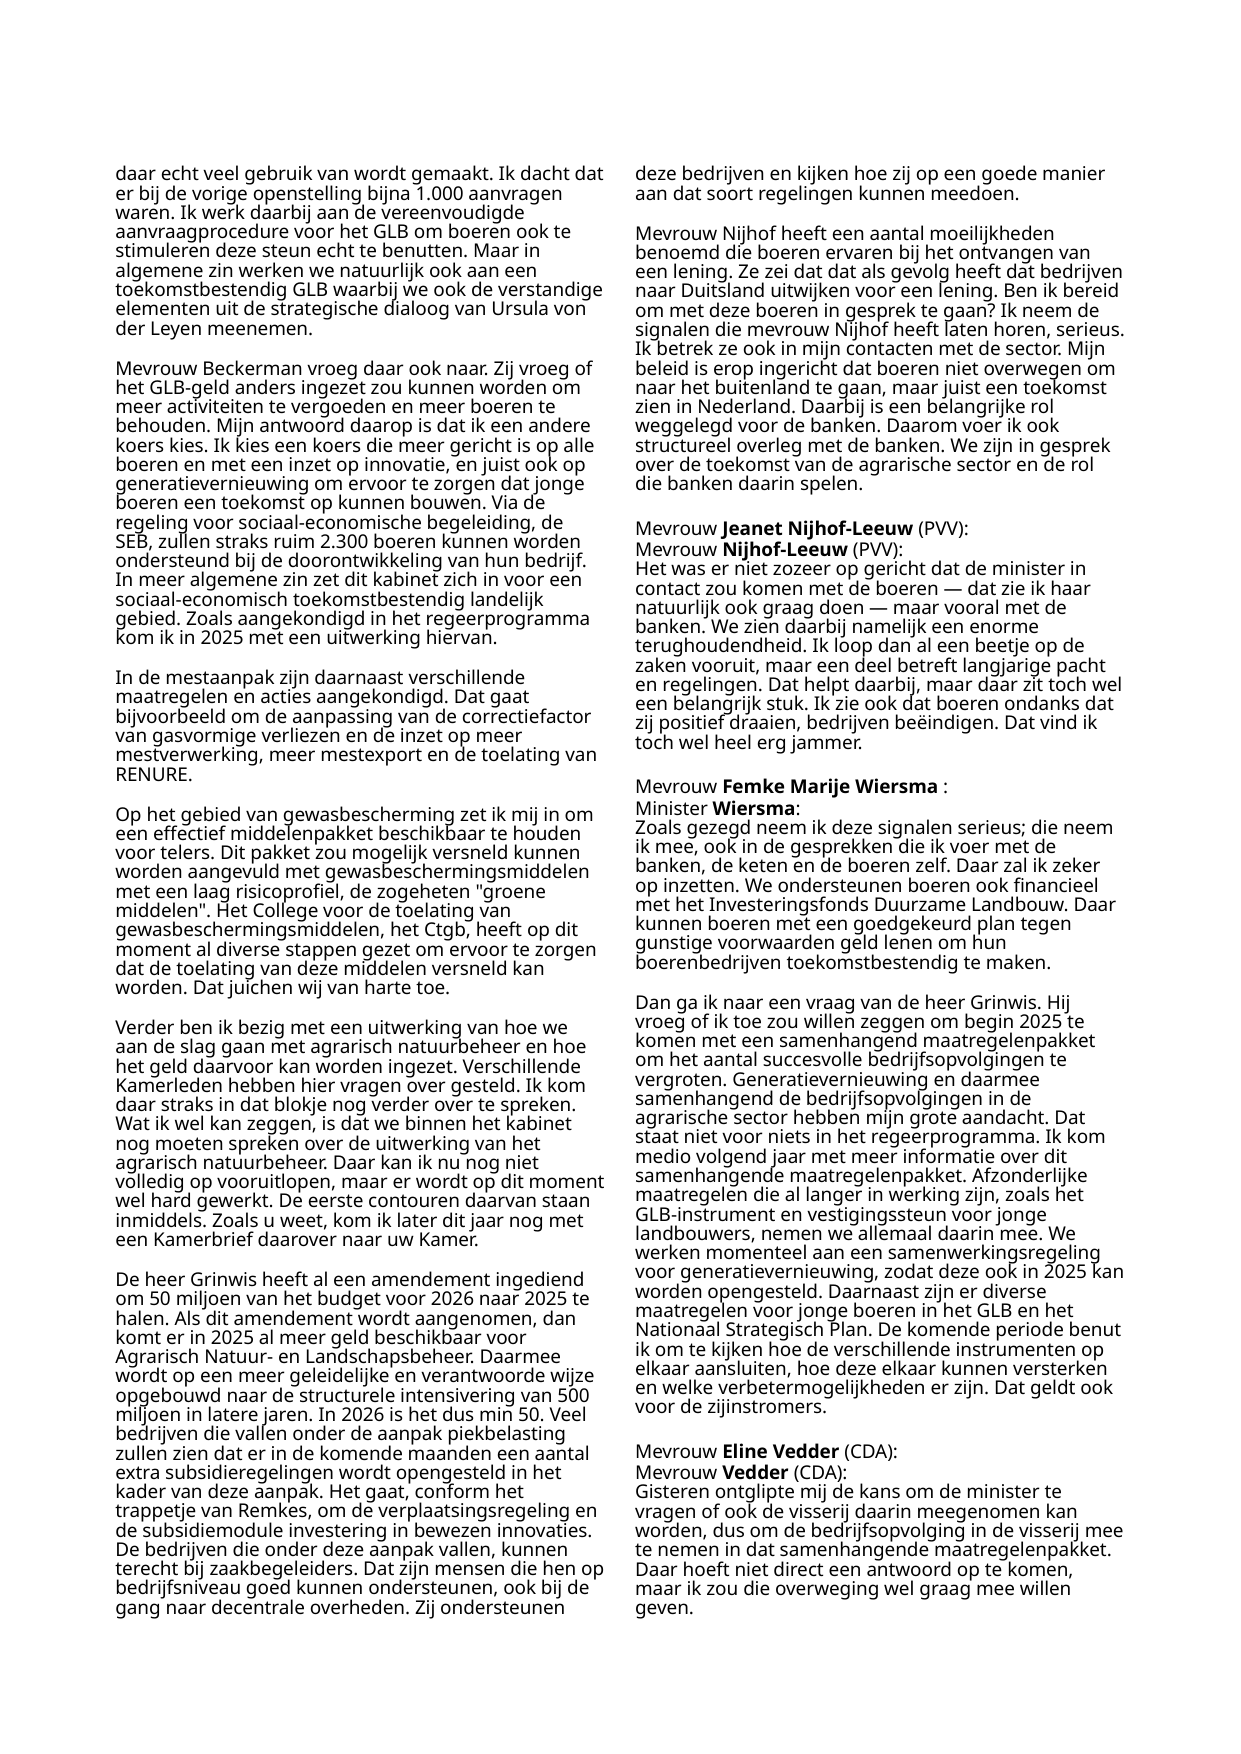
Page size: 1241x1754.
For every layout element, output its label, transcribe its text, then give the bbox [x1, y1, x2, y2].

text daar echt veel gebruik van wordt gemaakt. Ik dacht dat er bij de vorige openstelling bijna 1.000 aanvragen waren. Ik werk daarbij aan de vereenvoudigde aanvraagprocedure voor het GLB om boeren ook te stimuleren deze steun echt te benutten. Maar in algemene zin werken we natuurlijk ook aan een toekomstbestendig GLB waarbij we ook de verstandige elementen uit de strategische dialoog van Ursula von der Leyen meenemen. [115, 165, 605, 339]
text Mevrouw Nijhof heeft een aantal moeilijkheden benoemd die boeren ervaren bij het ontvangen van een lening. Ze zei dat dat als gevolg heeft dat bedrijven naar Duitsland uitwijken voor een lening. Ben ik bereid om met deze boeren in gesprek te gaan? Ik neem de signalen die mevrouw Nijhof heeft laten horen, serieus. Ik betrek ze ook in mijn contacten met de sector. Mijn beleid is erop ingericht dat boeren niet overwegen om naar het buitenland te gaan, maar juist een toekomst zien in Nederland. Daarbij is een belangrijke rol weggelegd voor de banken. Daarom voer ik ook structureel overleg met de banken. We zijn in gesprek over de toekomst van de agrarische sector en de rol die banken daarin spelen. [635, 224, 1125, 494]
text Zoals gezegd neem ik deze signalen serieus; die neem ik mee, ook in de gesprekken die ik voer met de banken, de keten en de boeren zelf. Daar zal ik zeker op inzetten. We ondersteunen boeren ook financieel met het Investeringsfonds Duurzame Landbouw. Daar kunnen boeren met een goedgekeurd plan tegen gunstige voorwaarden geld lenen om hun boerenbedrijven toekomstbestendig te maken. [635, 819, 1125, 973]
text Gisteren ontglipte mij de kans om de minister te vragen of ook de visserij daarin meegenomen kan worden, dus om de bedrijfsopvolging in de visserij mee te nemen in dat samenhangende maatregelenpakket. Daar hoeft niet direct een antwoord op te komen, maar ik zou die overweging wel graag mee willen geven. [635, 1483, 1125, 1618]
text In de mestaanpak zijn daarnaast verschillende maatregelen en acties aangekondigd. Dat gaat bijvoorbeeld om de aanpassing van de correctiefactor van gasvormige verliezen en de inzet op meer mestverwerking, meer mestexport en de toelating van RENURE. [115, 669, 605, 785]
text Mevrouw Femke Marije Wiersma : [635, 774, 1125, 799]
text Het was er niet zozeer op gericht dat de minister in contact zou komen met de boeren — dat zie ik haar natuurlijk ook graag doen — maar vooral met de banken. We zien daarbij namelijk een enorme terughoudendheid. Ik loop dan al een beetje op de zaken vooruit, maar een deel betreft langjarige pacht en regelingen. Dat helpt daarbij, maar daar zit toch wel een belangrijk stuk. Ik zie ook dat boeren ondanks dat zij positief draaien, bedrijven beëindigen. Dat vind ik toch wel heel erg jammer. [635, 560, 1125, 753]
text Minister Wiersma: [635, 799, 1125, 819]
text Verder ben ik bezig met een uitwerking van hoe we aan de slag gaan met agrarisch natuurbeheer en hoe het geld daarvoor kan worden ingezet. Verschillende Kamerleden hebben hier vragen over gesteld. Ik kom daar straks in dat blokje nog verder over te spreken. Wat ik wel kan zeggen, is dat we binnen het kabinet nog moeten spreken over de uitwerking van het agrarisch natuurbeheer. Daar kan ik nu nog niet volledig op vooruitlopen, maar er wordt op dit moment wel hard gewerkt. De eerste contouren daarvan staan inmiddels. Zoals u weet, kom ik later dit jaar nog met een Kamerbrief daarover naar uw Kamer. [115, 1019, 605, 1250]
text Mevrouw Vedder (CDA): [635, 1464, 1125, 1483]
text deze bedrijven en kijken hoe zij op een goede manier aan dat soort regelingen kunnen meedoen. [635, 165, 1125, 204]
text Op het gebied van gewasbescherming zet ik mij in om een effectief middelenpakket beschikbaar te houden voor telers. Dit pakket zou mogelijk versneld kunnen worden aangevuld met gewasbeschermingsmiddelen met een laag risicoprofiel, de zogeheten "groene middelen". Het College voor de toelating van gewasbeschermingsmiddelen, het Ctgb, heeft op dit moment al diverse stappen gezet om ervoor te zorgen dat de toelating van deze middelen versneld kan worden. Dat juichen wij van harte toe. [115, 806, 605, 998]
text Mevrouw Beckerman vroeg daar ook naar. Zij vroeg of het GLB-geld anders ingezet zou kunnen worden om meer activiteiten te vergoeden en meer boeren te behouden. Mijn antwoord daarop is dat ik een andere koers kies. Ik kies een koers die meer gericht is op alle boeren en met een inzet op innovatie, en juist ook op generatievernieuwing om ervoor te zorgen dat jonge boeren een toekomst op kunnen bouwen. Via de regeling voor sociaal-economische begeleiding, de SEB, zullen straks ruim 2.300 boeren kunnen worden ondersteund bij de doorontwikkeling van hun bedrijf. In meer algemene zin zet dit kabinet zich in voor een sociaal-economisch toekomstbestendig landelijk gebied. Zoals aangekondigd in het regeerprogramma kom ik in 2025 met een uitwerking hiervan. [115, 359, 605, 648]
text Mevrouw Eline Vedder (CDA): [635, 1438, 1125, 1464]
text Mevrouw Nijhof-Leeuw (PVV): [635, 541, 1125, 560]
text Dan ga ik naar een vraag van de heer Grinwis. Hij vroeg of ik toe zou willen zeggen om begin 2025 te komen met een samenhangend maatregelenpakket om het aantal succesvolle bedrijfsopvolgingen te vergroten. Generatievernieuwing en daarmee samenhangend de bedrijfsopvolgingen in de agrarische sector hebben mijn grote aandacht. Dat staat niet voor niets in het regeerprogramma. Ik kom medio volgend jaar met meer informatie over dit samenhangende maatregelenpakket. Afzonderlijke maatregelen die al langer in werking zijn, zoals het GLB-instrument en vestigingssteun voor jonge landbouwers, nemen we allemaal daarin mee. We werken momenteel aan een samenwerkingsregeling voor generatievernieuwing, zodat deze ook in 2025 kan worden opengesteld. Daarnaast zijn er diverse maatregelen voor jonge boeren in het GLB en het Nationaal Strategisch Plan. De komende periode benut ik om te kijken hoe de verschillende instrumenten op elkaar aansluiten, hoe deze elkaar kunnen versterken en welke verbetermogelijkheden er zijn. Dat geldt ook voor de zijinstromers. [635, 994, 1125, 1418]
text Mevrouw Jeanet Nijhof-Leeuw (PVV): [635, 515, 1125, 541]
text De heer Grinwis heeft al een amendement ingediend om 50 miljoen van het budget voor 2026 naar 2025 te halen. Als dit amendement wordt aangenomen, dan komt er in 2025 al meer geld beschikbaar voor Agrarisch Natuur- en Landschapsbeheer. Daarmee wordt op een meer geleidelijke en verantwoorde wijze opgebouwd naar de structurele intensivering van 500 miljoen in latere jaren. In 2026 is het dus min 50. Veel bedrijven die vallen onder de aanpak piekbelasting zullen zien dat er in de komende maanden een aantal extra subsidieregelingen wordt opengesteld in het kader van deze aanpak. Het gaat, conform het trappetje van Remkes, om de verplaatsingsregeling en de subsidiemodule investering in bewezen innovaties. De bedrijven die onder deze aanpak vallen, kunnen terecht bij zaakbegeleiders. Dat zijn mensen die hen op bedrijfsniveau goed kunnen ondersteunen, ook bij de gang naar decentrale overheden. Zij ondersteunen [115, 1271, 605, 1618]
